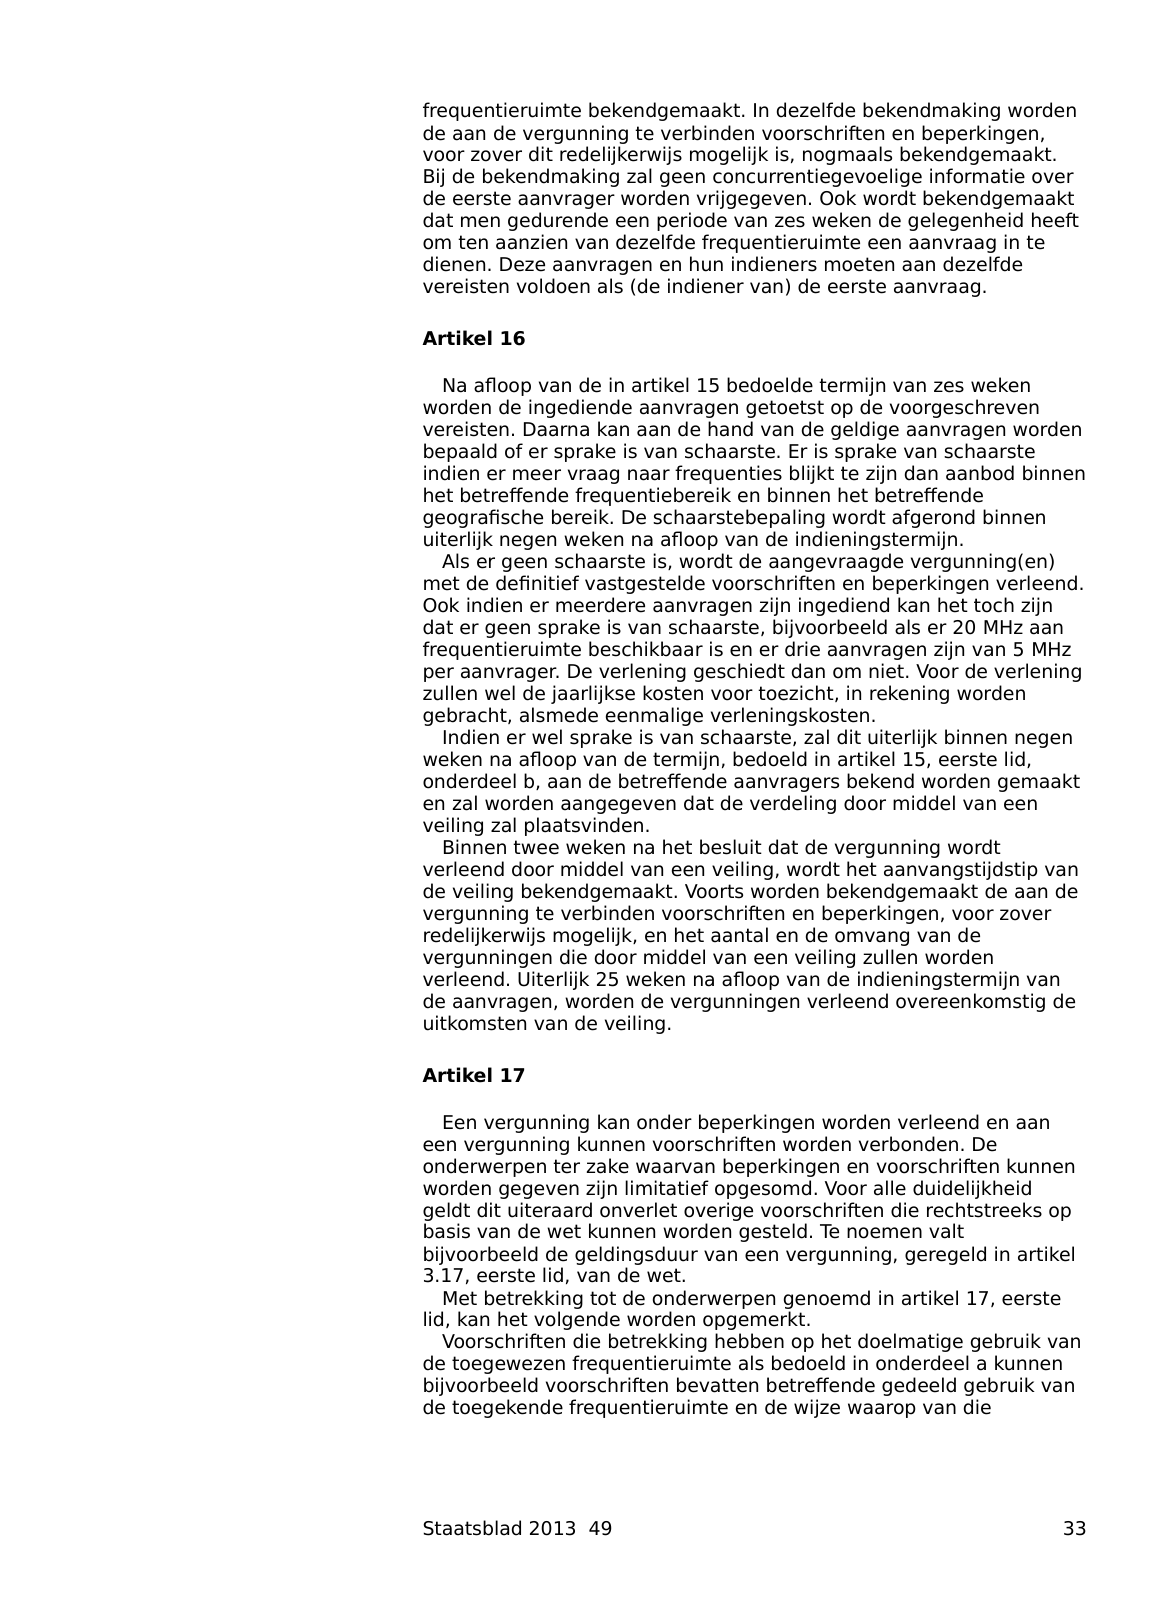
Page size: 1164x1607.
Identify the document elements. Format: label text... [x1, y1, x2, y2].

subtitle Artikel 16 [422, 328, 1087, 350]
text Indien er wel sprake is van schaarste, zal dit uiterlijk binnen negen weken na afloop van de termijn, bedoeld in artikel 15, eerste lid, onderdeel b, aan de betreffende aanvragers bekend worden gemaakt en zal worden aangegeven dat de verdeling door middel van een veiling zal plaatsvinden. [422, 727, 1087, 837]
text Voorschriften die betrekking hebben op het doelmatige gebruik van de toegewezen frequentieruimte als bedoeld in onderdeel a kunnen bijvoorbeeld voorschriften bevatten betreffende gedeeld gebruik van de toegekende frequentieruimte en de wijze waarop van die [422, 1331, 1087, 1419]
text Na afloop van de in artikel 15 bedoelde termijn van zes weken worden de ingediende aanvragen getoetst op de voorgeschreven vereisten. Daarna kan aan de hand van de geldige aanvragen worden bepaald of er sprake is van schaarste. Er is sprake van schaarste indien er meer vraag naar frequenties blijkt te zijn dan aanbod binnen het betreffende frequentiebereik en binnen het betreffende geografische bereik. De schaarstebepaling wordt afgerond binnen uiterlijk negen weken na afloop van de indieningstermijn. [422, 375, 1087, 551]
subtitle Artikel 17 [422, 1064, 1087, 1087]
text Een vergunning kan onder beperkingen worden verleend en aan een vergunning kunnen voorschriften worden verbonden. De onderwerpen ter zake waarvan beperkingen en voorschriften kunnen worden gegeven zijn limitatief opgesomd. Voor alle duidelijkheid geldt dit uiteraard onverlet overige voorschriften die rechtstreeks op basis van de wet kunnen worden gesteld. Te noemen valt bijvoorbeeld de geldingsduur van een vergunning, geregeld in artikel 3.17, eerste lid, van de wet. [422, 1112, 1087, 1287]
text Binnen twee weken na het besluit dat de vergunning wordt verleend door middel van een veiling, wordt het aanvangstijdstip van de veiling bekendgemaakt. Voorts worden bekendgemaakt de aan de vergunning te verbinden voorschriften en beperkingen, voor zover redelijkerwijs mogelijk, en het aantal en de omvang van de vergunningen die door middel van een veiling zullen worden verleend. Uiterlijk 25 weken na afloop van de indieningstermijn van de aanvragen, worden de vergunningen verleend overeenkomstig de uitkomsten van de veiling. [422, 837, 1087, 1034]
text Met betrekking tot de onderwerpen genoemd in artikel 17, eerste lid, kan het volgende worden opgemerkt. [422, 1287, 1087, 1331]
text Als er geen schaarste is, wordt de aangevraagde vergunning(en) met de definitief vastgestelde voorschriften en beperkingen verleend. Ook indien er meerdere aanvragen zijn ingediend kan het toch zijn dat er geen sprake is van schaarste, bijvoorbeeld als er 20 MHz aan frequentieruimte beschikbaar is en er drie aanvragen zijn van 5 MHz per aanvrager. De verlening geschiedt dan om niet. Voor de verlening zullen wel de jaarlijkse kosten voor toezicht, in rekening worden gebracht, alsmede eenmalige verleningskosten. [422, 551, 1087, 727]
text frequentieruimte bekendgemaakt. In dezelfde bekendmaking worden de aan de vergunning te verbinden voorschriften en beperkingen, voor zover dit redelijkerwijs mogelijk is, nogmaals bekendgemaakt. Bij de bekendmaking zal geen concurrentiegevoelige informatie over de eerste aanvrager worden vrijgegeven. Ook wordt bekendgemaakt dat men gedurende een periode van zes weken de gelegenheid heeft om ten aanzien van dezelfde frequentieruimte een aanvraag in te dienen. Deze aanvragen en hun indieners moeten aan dezelfde vereisten voldoen als (de indiener van) de eerste aanvraag. [422, 100, 1087, 298]
